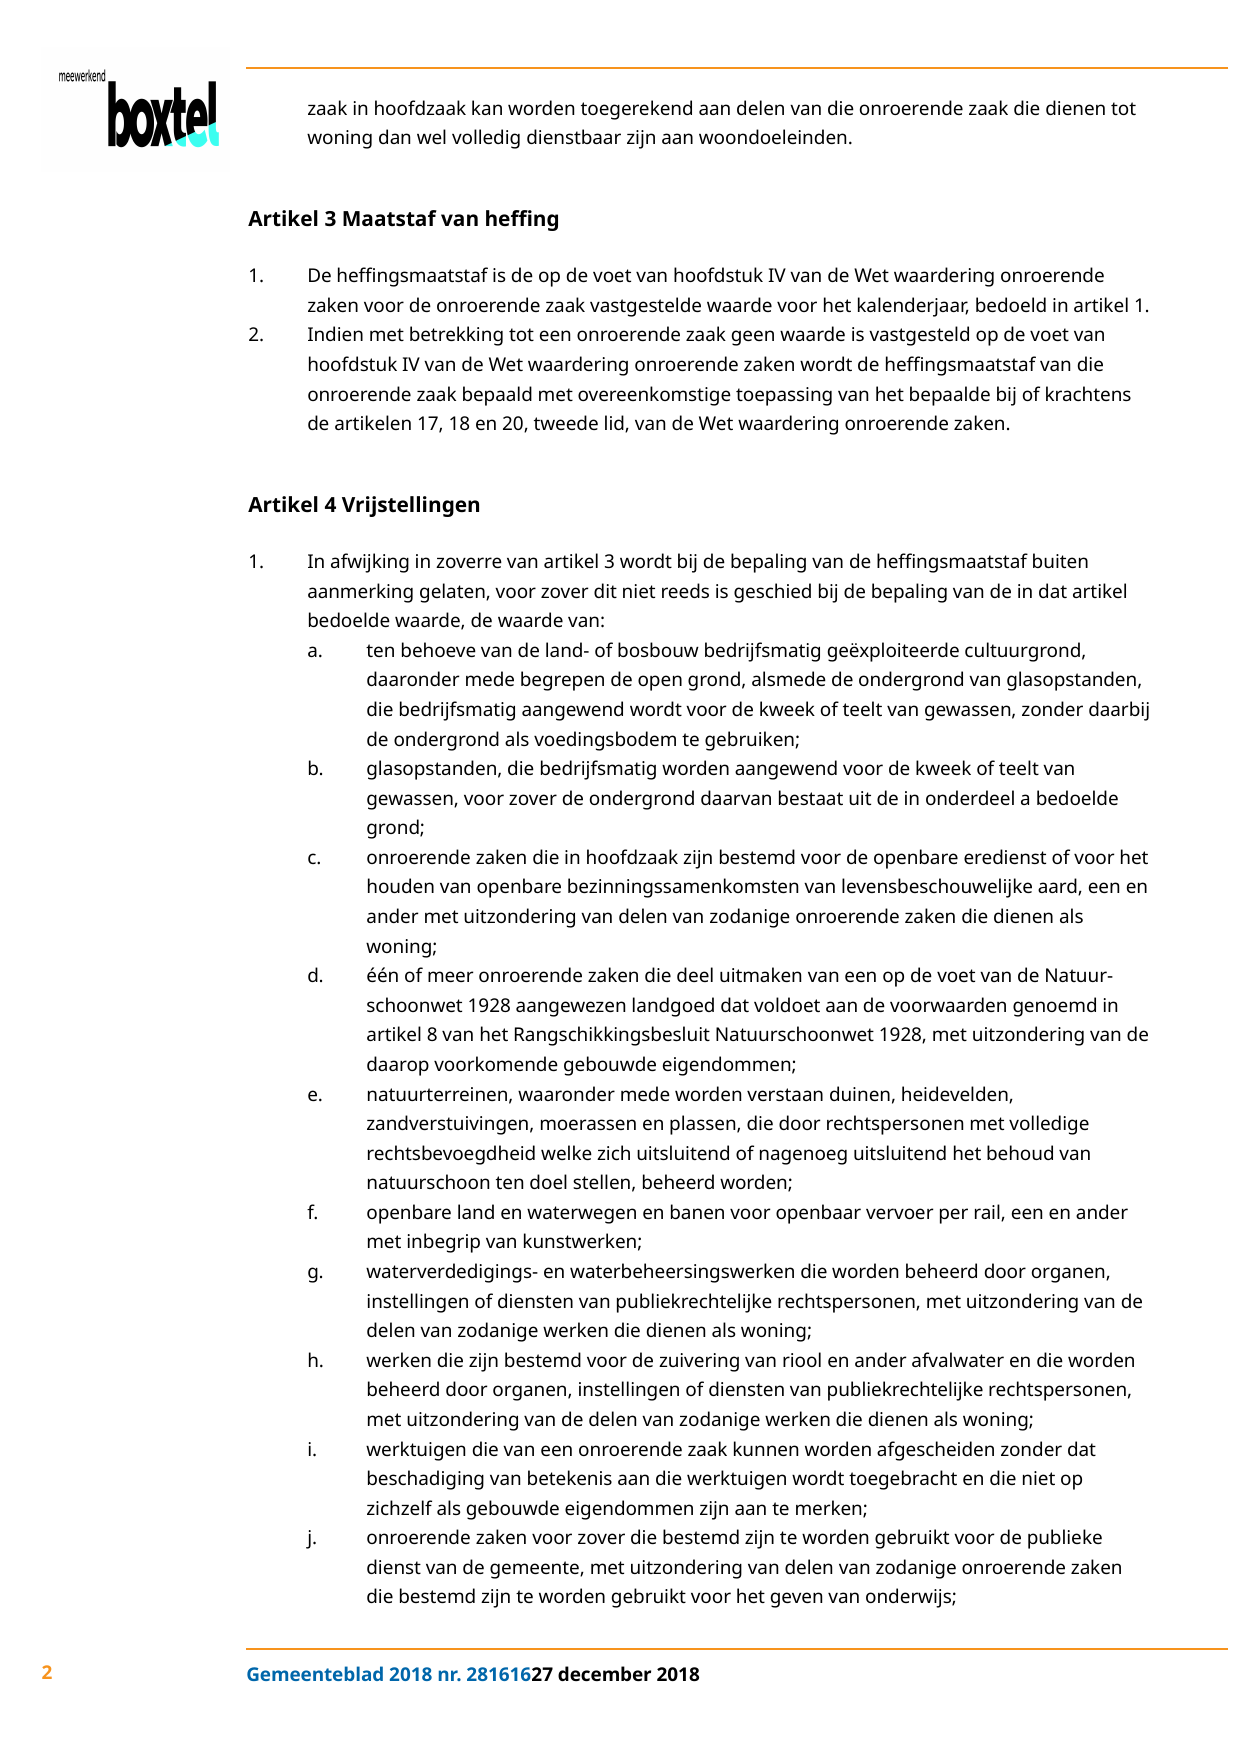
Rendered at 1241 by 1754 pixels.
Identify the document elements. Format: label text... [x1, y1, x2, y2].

list werktuigen die van een onroerende zaak kunnen worden afgescheiden zonder dat beschadiging van betekenis aan die werktuigen wordt toegebracht en die niet op zichzelf als gebouwde eigendommen zijn aan te merken; [307, 1436, 1152, 1521]
list onroerende zaken die in hoofdzaak zijn bestemd voor de openbare eredienst of voor het houden van openbare bezinningssamenkomsten van levensbeschouwelijke aard, een en ander met uitzondering van delen van zodanige onroerende zaken die dienen als woning; [307, 844, 1152, 959]
list zaak in hoofdzaak kan worden toegerekend aan delen van die onroerende zaak die dienen tot woning dan wel volledig dienstbaar zijn aan woondoeleinden. [248, 95, 1152, 150]
list één of meer onroerende zaken die deel uitmaken van een op de voet van de Natuur-schoonwet 1928 aangewezen landgoed dat voldoet aan de voorwaarden genoemd in artikel 8 van het Rangschikkingsbesluit Natuurschoonwet 1928, met uitzondering van de daarop voorkomende gebouwde eigendommen; [307, 962, 1152, 1077]
list In afwijking in zoverre van artikel 3 wordt bij de bepaling van de heffingsmaatstaf buiten aanmerking gelaten, voor zover dit niet reeds is geschied bij de bepaling van de in dat artikel bedoelde waarde, de waarde van: [248, 548, 1152, 633]
text Artikel 4 Vrijstellingen [248, 490, 1152, 519]
picture [41, 47, 231, 172]
list De heffingsmaatstaf is de op de voet van hoofdstuk IV van de Wet waardering onroerende zaken voor de onroerende zaak vastgestelde waarde voor het kalenderjaar, bedoeld in artikel 1. [248, 262, 1152, 318]
list waterverdedigings- en waterbeheersingswerken die worden beheerd door organen, instellingen of diensten van publiekrechtelijke rechtspersonen, met uitzondering van de delen van zodanige werken die dienen als woning; [307, 1258, 1152, 1343]
text Artikel 3 Maatstaf van heffing [248, 204, 1152, 233]
list natuurterreinen, waaronder mede worden verstaan duinen, heidevelden, zandverstuivingen, moerassen en plassen, die door rechtspersonen met volledige rechtsbevoegdheid welke zich uitsluitend of nagenoeg uitsluitend het behoud van natuurschoon ten doel stellen, beheerd worden; [307, 1081, 1152, 1195]
list Indien met betrekking tot een onroerende zaak geen waarde is vastgesteld op de voet van hoofdstuk IV van de Wet waardering onroerende zaken wordt de heffingsmaatstaf van die onroerende zaak bepaald met overeenkomstige toepassing van het bepaalde bij of krachtens de artikelen 17, 18 en 20, tweede lid, van de Wet waardering onroerende zaken. [248, 322, 1152, 436]
list onroerende zaken voor zover die bestemd zijn te worden gebruikt voor de publieke dienst van de gemeente, met uitzondering van delen van zodanige onroerende zaken die bestemd zijn te worden gebruikt voor het geven van onderwijs; [307, 1524, 1152, 1609]
list ten behoeve van de land- of bosbouw bedrijfsmatig geëxploiteerde cultuurgrond, daaronder mede begrepen de open grond, alsmede de ondergrond van glasopstanden, die bedrijfsmatig aangewend wordt voor de kweek of teelt van gewassen, zonder daarbij de ondergrond als voedingsbodem te gebruiken; [307, 637, 1152, 752]
list werken die zijn bestemd voor de zuivering van riool en ander afvalwater en die worden beheerd door organen, instellingen of diensten van publiekrechtelijke rechtspersonen, met uitzondering van de delen van zodanige werken die dienen als woning; [307, 1347, 1152, 1432]
list openbare land en waterwegen en banen voor openbaar vervoer per rail, een en ander met inbegrip van kunstwerken; [307, 1199, 1152, 1254]
list glasopstanden, die bedrijfsmatig worden aangewend voor de kweek of teelt van gewassen, voor zover de ondergrond daarvan bestaat uit de in onderdeel a bedoelde grond; [307, 755, 1152, 840]
